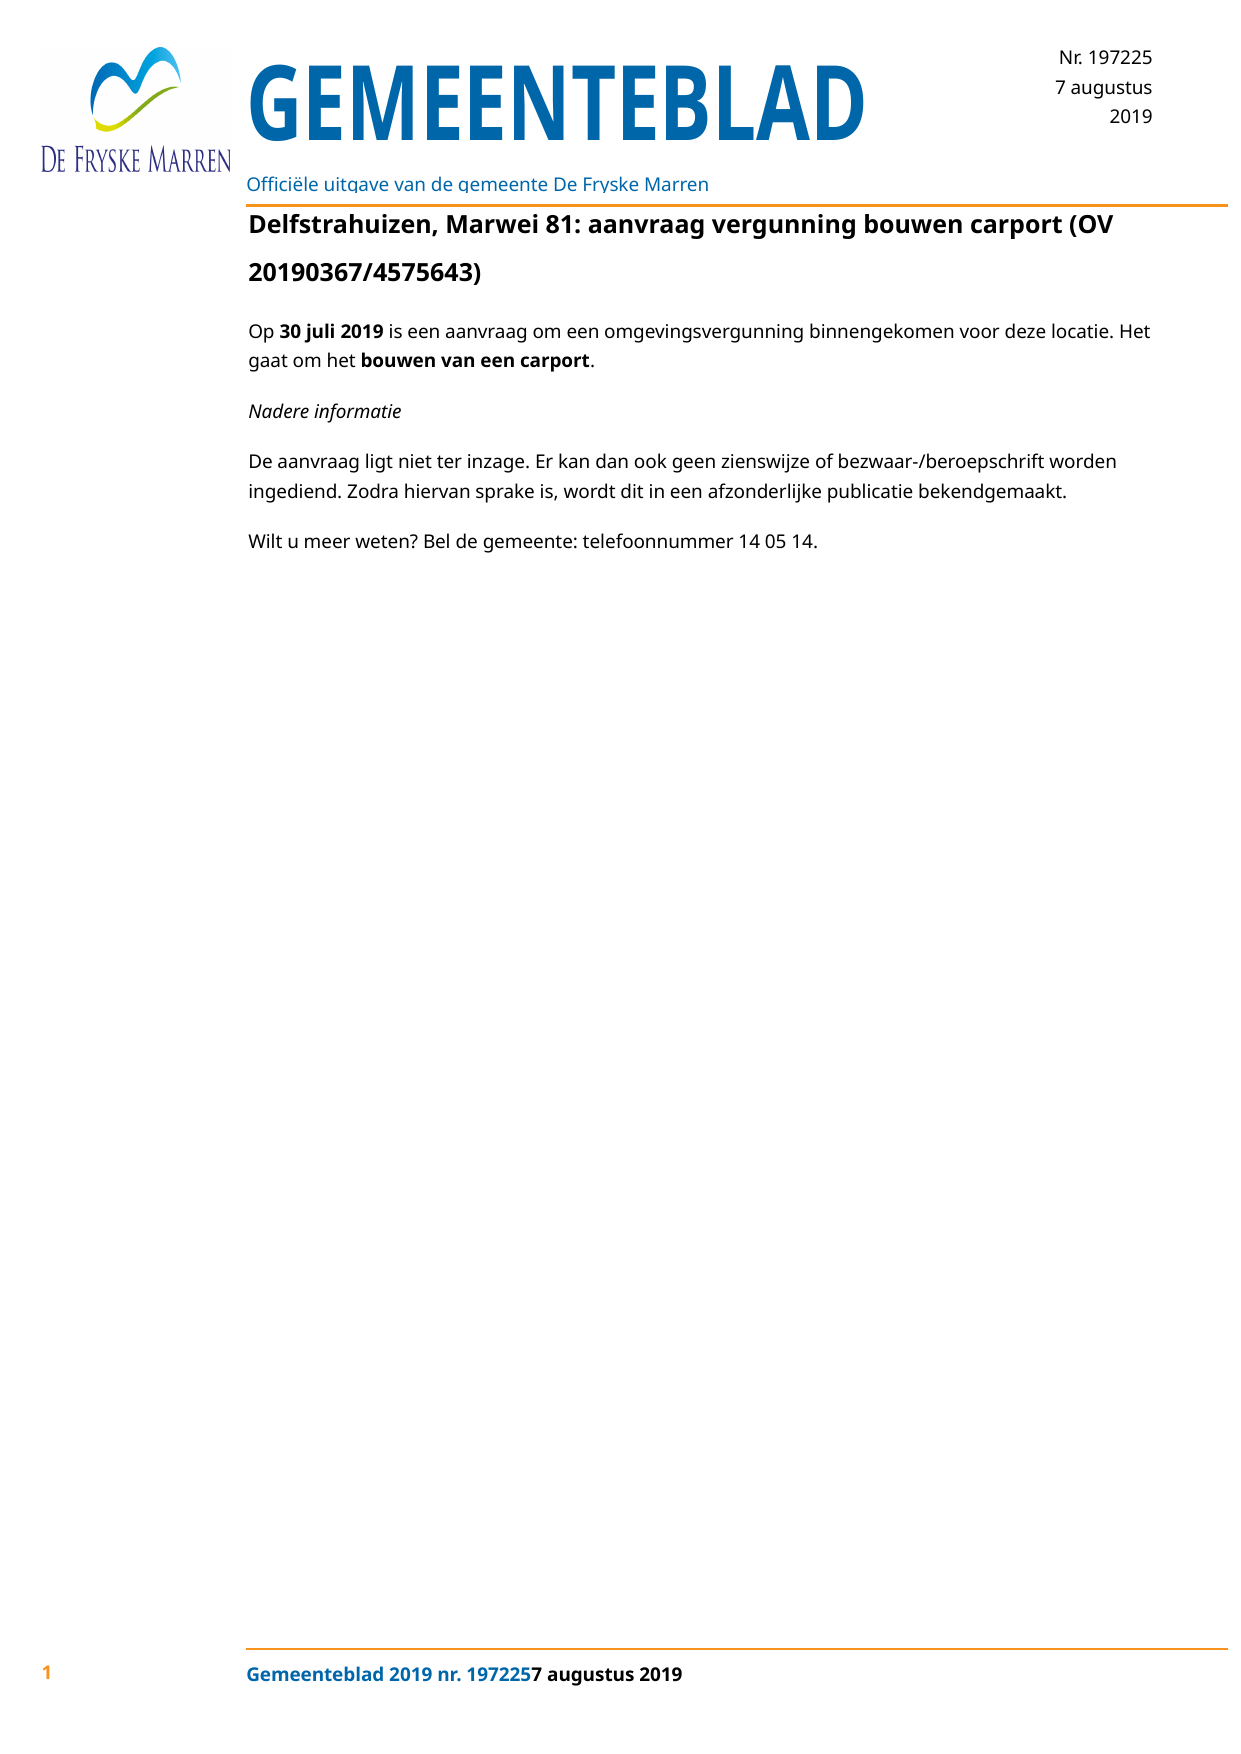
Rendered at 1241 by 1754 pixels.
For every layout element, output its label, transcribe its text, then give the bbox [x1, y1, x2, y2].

text Op 30 juli 2019 is een aanvraag om een omgevingsvergunning binnengekomen voor deze locatie. Het gaat om het bouwen van een carport. [248, 318, 1152, 373]
picture [41, 47, 231, 172]
text Nadere informatie [248, 398, 1152, 424]
text De aanvraag ligt niet ter inzage. Er kan dan ook geen zienswijze of bezwaar-/beroepschrift worden ingediend. Zodra hiervan sprake is, wordt dit in een afzonderlijke publicatie bekendgemaakt. [248, 448, 1152, 504]
text Wilt u meer weten? Bel de gemeente: telefoonnummer 14 05 14. [248, 528, 1152, 554]
text Delfstrahuizen, Marwei 81: aanvraag vergunning bouwen carport (OV 20190367/4575643) [248, 207, 1152, 288]
